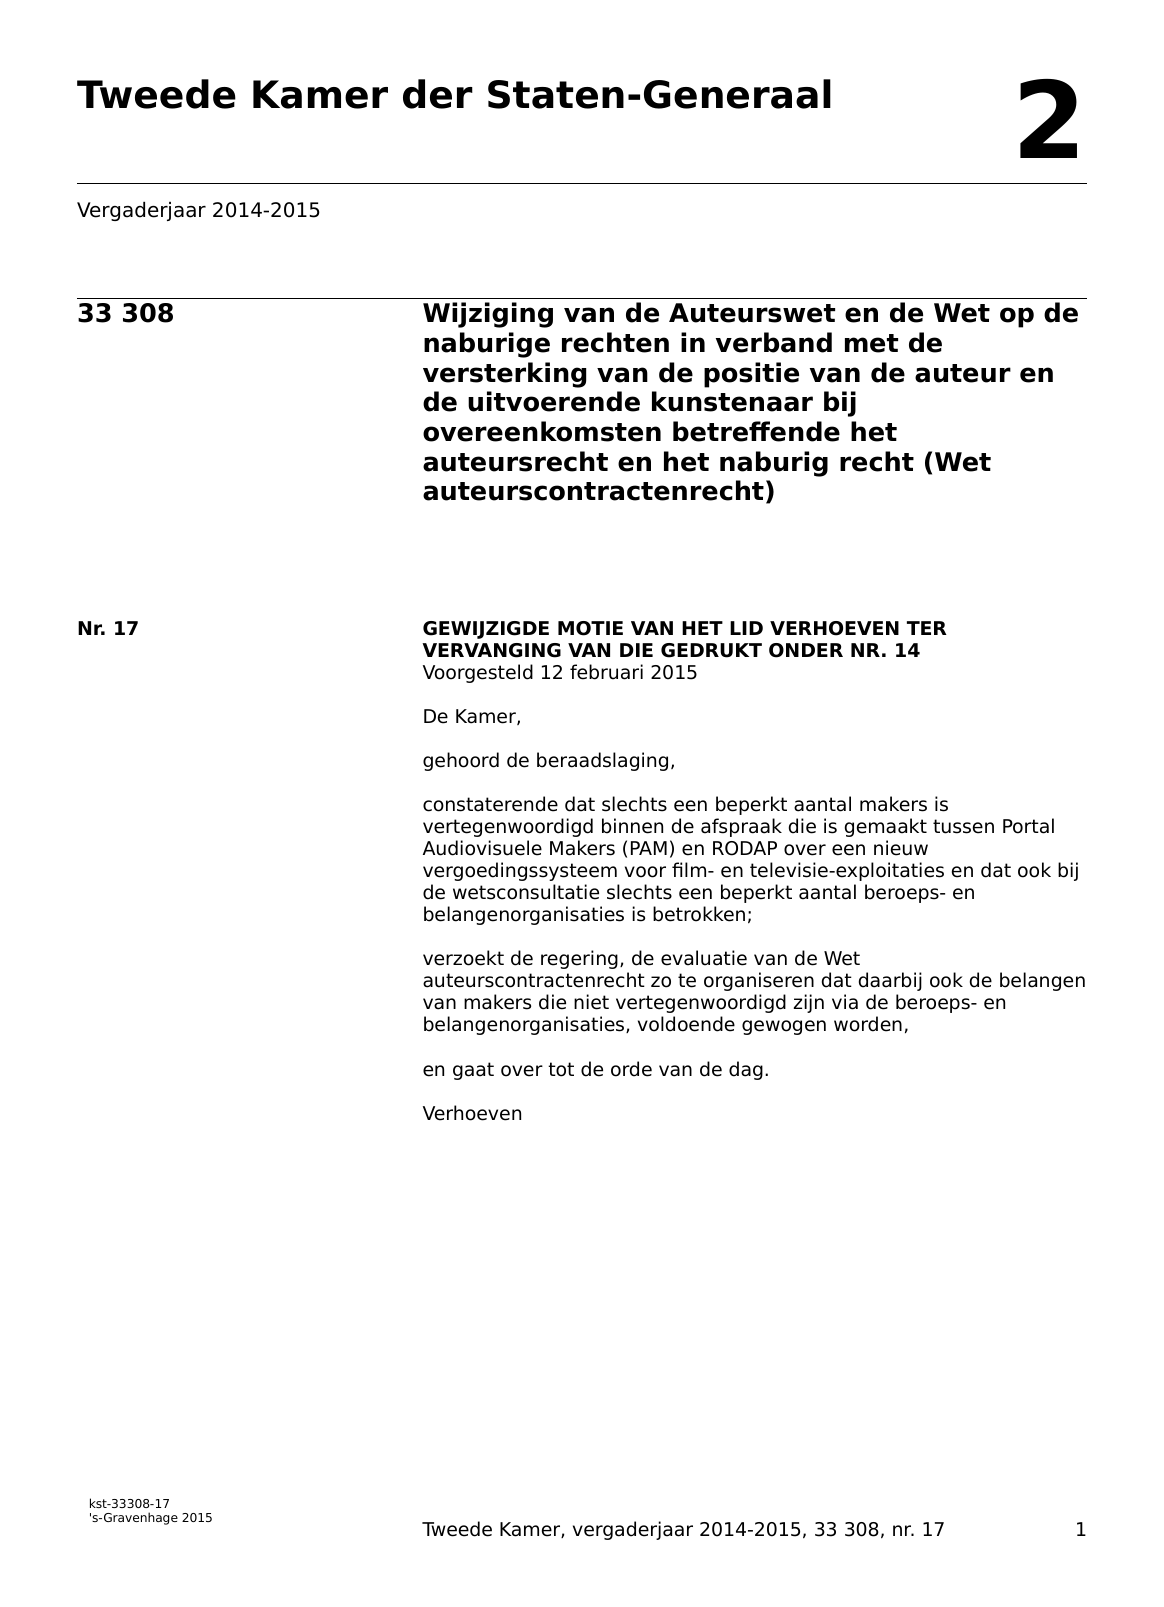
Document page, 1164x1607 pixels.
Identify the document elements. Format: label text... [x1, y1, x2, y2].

text De Kamer, [422, 706, 1087, 728]
table_cell Vergaderjaar 2014-2015 [77, 184, 1087, 298]
text Voorgesteld 12 februari 2015 [422, 662, 1087, 684]
text 's-Gravenhage 2015 [88, 1511, 323, 1525]
subtitle Nr. 17 GEWIJZIGDE MOTIE VAN HET LID VERHOEVEN TER VERVANGING VAN DIE GEDRUKT ONDER NR. 14 [77, 618, 1087, 662]
text gehoord de beraadslaging, [422, 750, 1087, 772]
table_header 2 [886, 59, 1087, 183]
text Verhoeven [422, 1103, 1087, 1124]
table_header Tweede Kamer der Staten-Generaal [77, 59, 886, 183]
subtitle 33 308 Wijziging van de Auteurswet en de Wet op de naburige rechten in verband met de versterking van de positie van de auteur en de uitvoerende kunstenaar bij overeenkomsten betreffende het auteursrecht en het naburig recht (Wet auteurscontractenrecht) [77, 299, 1087, 507]
text constaterende dat slechts een beperkt aantal makers is vertegenwoordigd binnen de afspraak die is gemaakt tussen Portal Audiovisuele Makers (PAM) en RODAP over een nieuw vergoedingssysteem voor film- en televisie-exploitaties en dat ook bij de wetsconsultatie slechts een beperkt aantal beroeps- en belangenorganisaties is betrokken; [422, 794, 1087, 926]
text en gaat over tot de orde van de dag. [422, 1058, 1087, 1080]
text kst-33308-17 [88, 1497, 323, 1511]
text verzoekt de regering, de evaluatie van de Wet auteurscontractenrecht zo te organiseren dat daarbij ook de belangen van makers die niet vertegenwoordigd zijn via de beroeps- en belangenorganisaties, voldoende gewogen worden, [422, 948, 1087, 1036]
